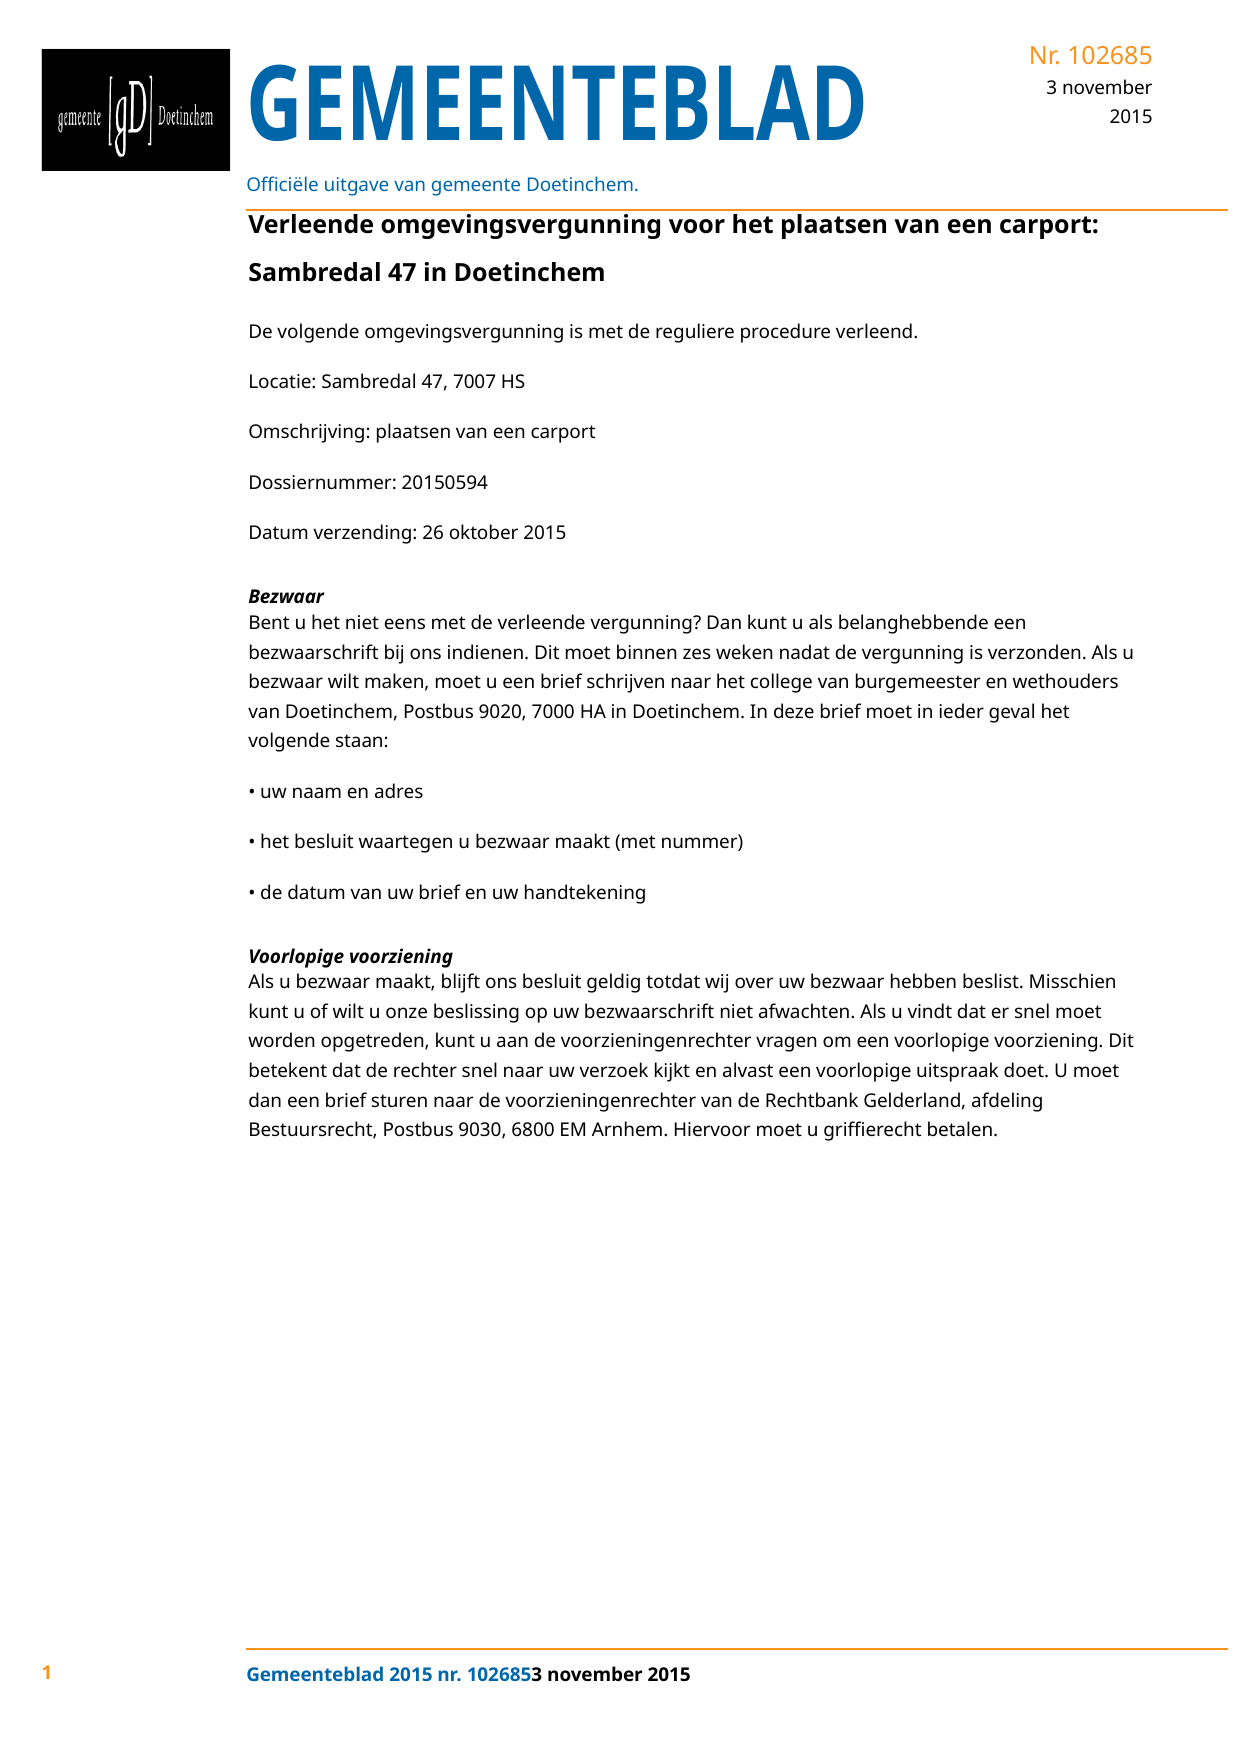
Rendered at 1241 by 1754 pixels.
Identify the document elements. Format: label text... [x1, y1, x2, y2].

picture [41, 47, 231, 172]
text Voorlopige voorziening [248, 943, 1152, 968]
text • het besluit waartegen u bezwaar maakt (met nummer) [248, 828, 1152, 854]
text Dossiernummer: 20150594 [248, 469, 1152, 495]
text Locatie: Sambredal 47, 7007 HS [248, 368, 1152, 394]
text • de datum van uw brief en uw handtekening [248, 879, 1152, 904]
text Omschrijving: plaatsen van een carport [248, 419, 1152, 444]
text De volgende omgevingsvergunning is met de reguliere procedure verleend. [248, 318, 1152, 344]
text Bent u het niet eens met de verleende vergunning? Dan kunt u als belanghebbende een bezwaarschrift bij ons indienen. Dit moet binnen zes weken nadat de vergunning is verzonden. Als u bezwaar wilt maken, moet u een brief schrijven naar het college van burgemeester en wethouders van Doetinchem, Postbus 9020, 7000 HA in Doetinchem. In deze brief moet in ieder geval het volgende staan: [248, 609, 1152, 753]
text Bezwaar [248, 583, 1152, 609]
text Verleende omgevingsvergunning voor het plaatsen van een carport: Sambredal 47 in Doetinchem [248, 211, 1152, 288]
text Datum verzending: 26 oktober 2015 [248, 519, 1152, 545]
text Als u bezwaar maakt, blijft ons besluit geldig totdat wij over uw bezwaar hebben beslist. Misschien kunt u of wilt u onze beslissing op uw bezwaarschrift niet afwachten. Als u vindt dat er snel moet worden opgetreden, kunt u aan de voorzieningenrechter vragen om een voorlopige voorziening. Dit betekent dat de rechter snel naar uw verzoek kijkt en alvast een voorlopige uitspraak doet. U moet dan een brief sturen naar de voorzieningenrechter van de Rechtbank Gelderland, afdeling Bestuursrecht, Postbus 9030, 6800 EM Arnhem. Hiervoor moet u griffierecht betalen. [248, 968, 1152, 1142]
text • uw naam en adres [248, 778, 1152, 804]
